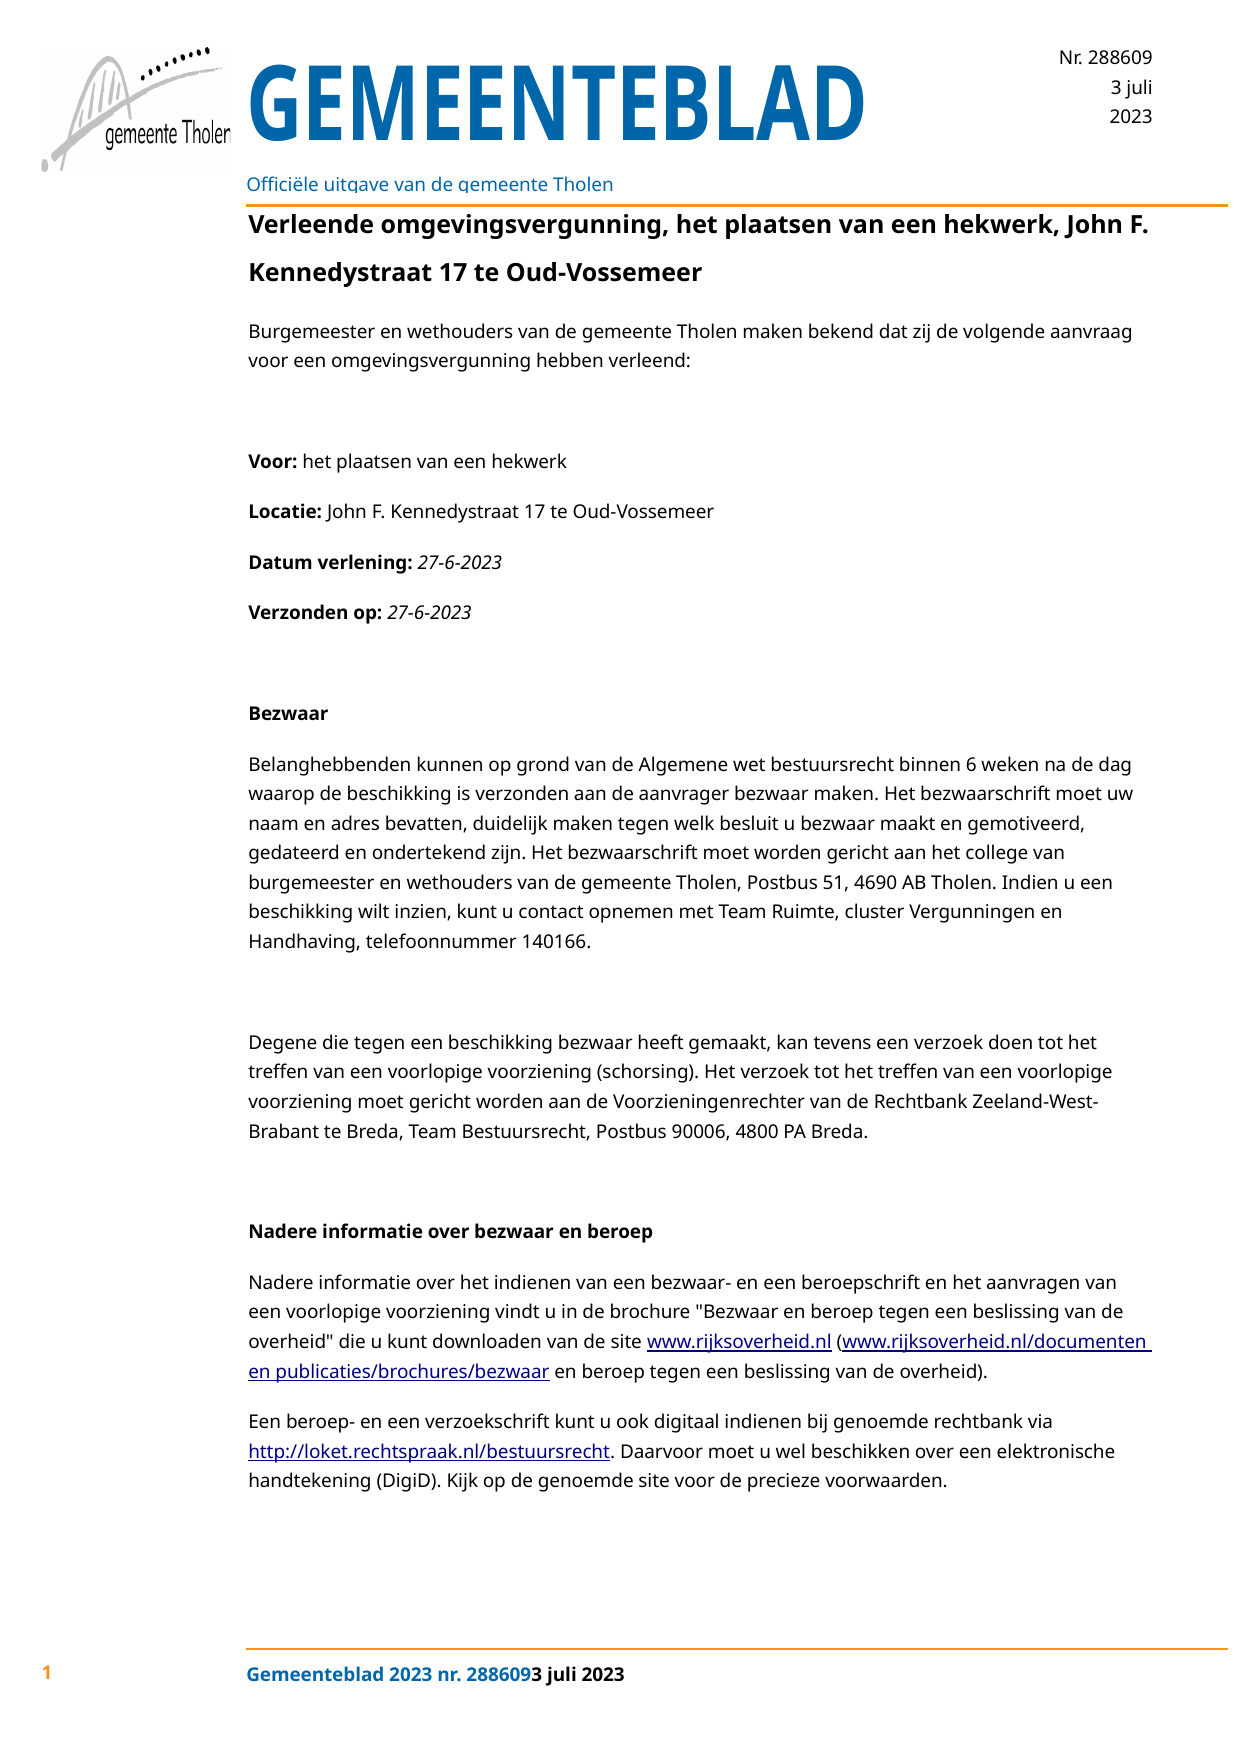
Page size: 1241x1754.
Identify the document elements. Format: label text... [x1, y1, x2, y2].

text Burgemeester en wethouders van de gemeente Tholen maken bekend dat zij de volgende aanvraag voor een omgevingsvergunning hebben verleend: [248, 318, 1152, 373]
text Datum verlening: 27-6-2023 [248, 549, 1152, 575]
text Nadere informatie over bezwaar en beroep [248, 1219, 1152, 1244]
text Locatie: John F. Kennedystraat 17 te Oud-Vossemeer [248, 499, 1152, 524]
text Degene die tegen een beschikking bezwaar heeft gemaakt, kan tevens een verzoek doen tot het treffen van een voorlopige voorziening (schorsing). Het verzoek tot het treffen van een voorlopige voorziening moet gericht worden aan de Voorzieningenrechter van de Rechtbank Zeeland-West-Brabant te Breda, Team Bestuursrecht, Postbus 90006, 4800 PA Breda. [248, 1029, 1152, 1144]
text Verleende omgevingsvergunning, het plaatsen van een hekwerk, John F. Kennedystraat 17 te Oud-Vossemeer [248, 207, 1152, 288]
text Nadere informatie over het indienen van een bezwaar- en een beroepschrift en het aanvragen van een voorlopige voorziening vindt u in de brochure "Bezwaar en beroep tegen een beslissing van de overheid" die u kunt downloaden van de site www.rijksoverheid.nl (www.rijksoverheid.nl/documenten en publicaties/brochures/bezwaar en beroep tegen een beslissing van de overheid). [248, 1269, 1152, 1384]
text Bezwaar [248, 700, 1152, 726]
text Verzonden op: 27-6-2023 [248, 599, 1152, 625]
text Een beroep- en een verzoekschrift kunt u ook digitaal indienen bij genoemde rechtbank via http://loket.rechtspraak.nl/bestuursrecht. Daarvoor moet u wel beschikken over een elektronische handtekening (DigiD). Kijk op de genoemde site voor de precieze voorwaarden. [248, 1408, 1152, 1493]
text Voor: het plaatsen van een hekwerk [248, 448, 1152, 474]
picture [41, 47, 231, 172]
text Belanghebbenden kunnen op grond van de Algemene wet bestuursrecht binnen 6 weken na de dag waarop de beschikking is verzonden aan de aanvrager bezwaar maken. Het bezwaarschrift moet uw naam en adres bevatten, duidelijk maken tegen welk besluit u bezwaar maakt en gemotiveerd, gedateerd en ondertekend zijn. Het bezwaarschrift moet worden gericht aan het college van burgemeester en wethouders van de gemeente Tholen, Postbus 51, 4690 AB Tholen. Indien u een beschikking wilt inzien, kunt u contact opnemen met Team Ruimte, cluster Vergunningen en Handhaving, telefoonnummer 140166. [248, 751, 1152, 954]
